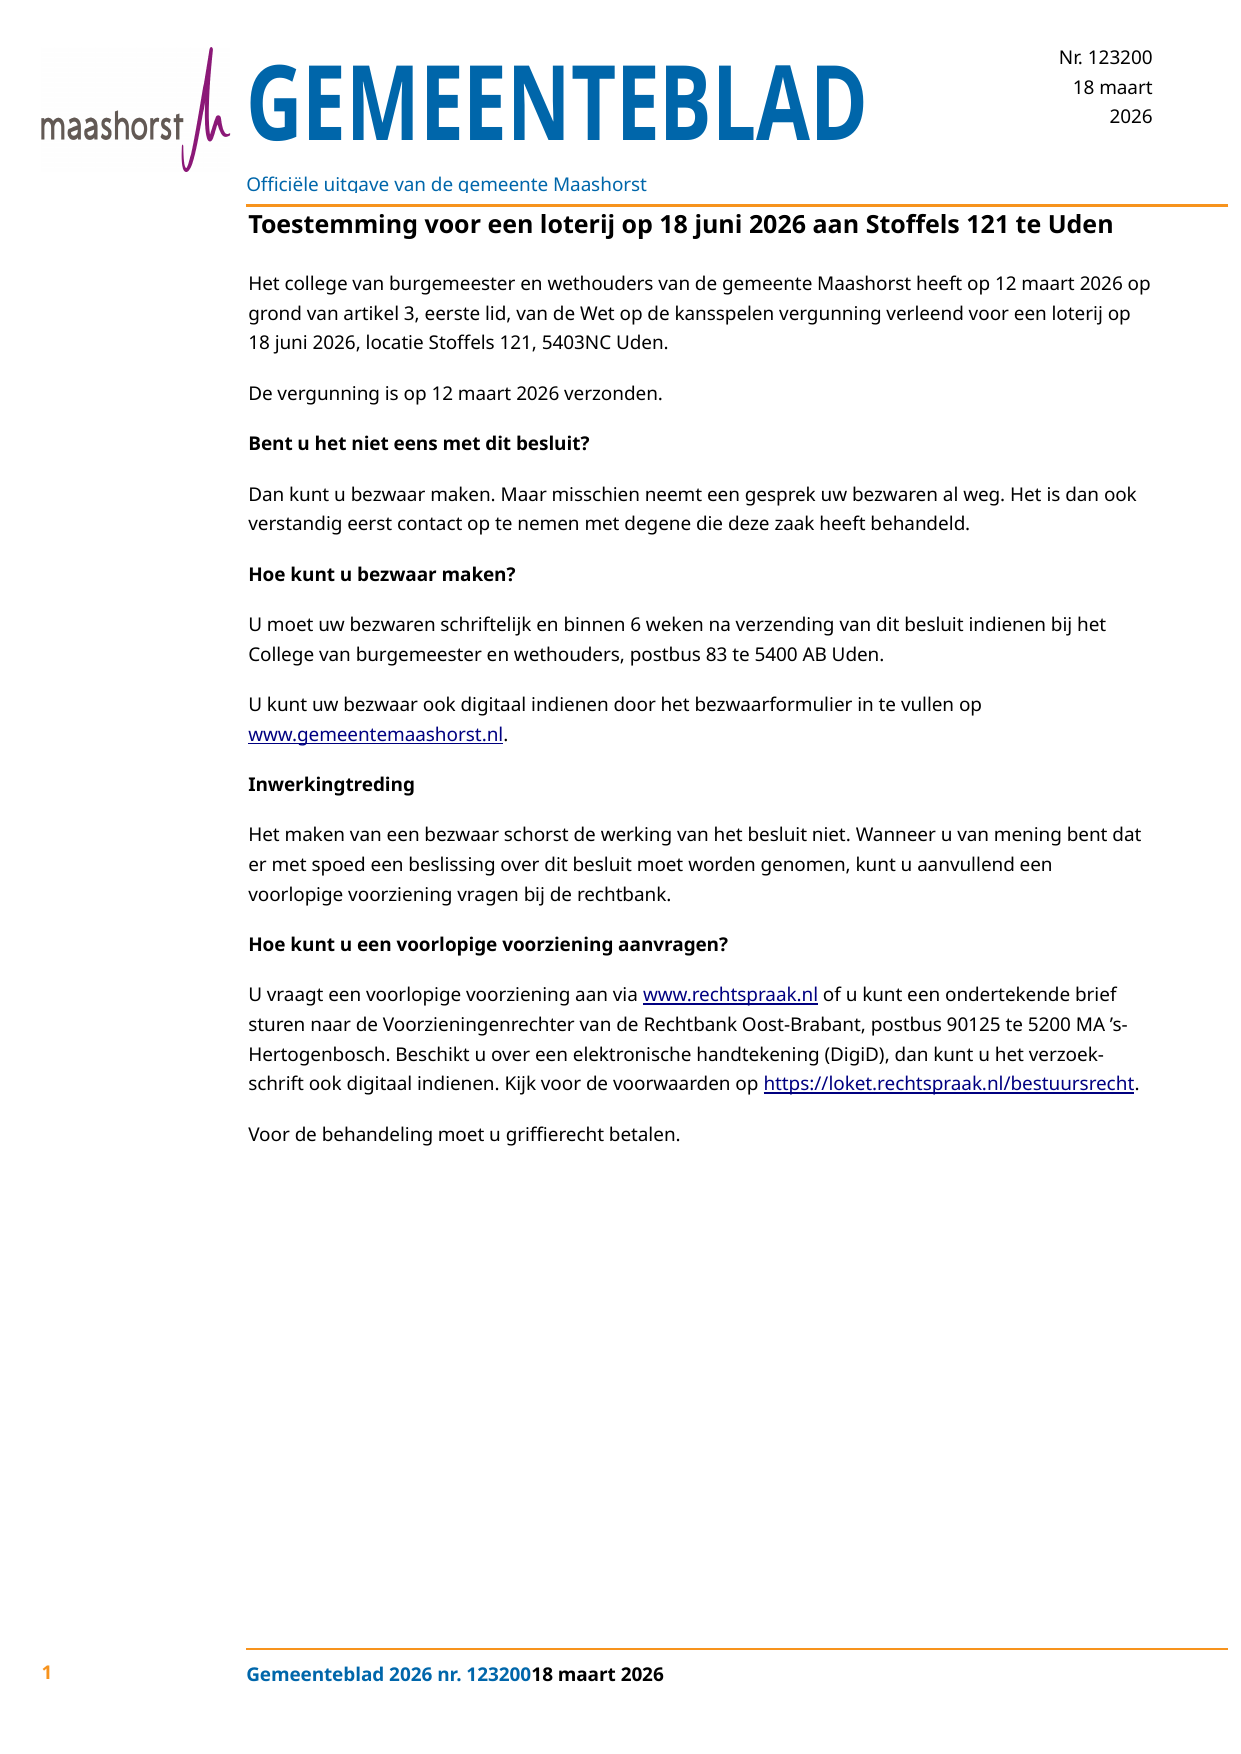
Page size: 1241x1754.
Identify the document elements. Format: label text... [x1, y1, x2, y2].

text Het maken van een bezwaar schorst de werking van het besluit niet. Wanneer u van mening bent dat er met spoed een beslissing over dit besluit moet worden genomen, kunt u aanvullend een voorlopige voorziening vragen bij de rechtbank. [248, 822, 1152, 906]
text U vraagt een voorlopige voorziening aan via www.rechtspraak.nl of u kunt een ondertekende brief sturen naar de Voorzieningenrechter van de Rechtbank Oost-Brabant, postbus 90125 te 5200 MA ’s-Hertogenbosch. Beschikt u over een elektronische handtekening (DigiD), dan kunt u het verzoek-schrift ook digitaal indienen. Kijk voor de voorwaarden op https://loket.rechtspraak.nl/bestuursrecht. [248, 982, 1152, 1096]
text De vergunning is op 12 maart 2026 verzonden. [248, 380, 1152, 406]
text Dan kunt u bezwaar maken. Maar misschien neemt een gesprek uw bezwaren al weg. Het is dan ook verstandig eerst contact op te nemen met degene die deze zaak heeft behandeld. [248, 481, 1152, 536]
text Hoe kunt u een voorlopige voorziening aanvragen? [248, 931, 1152, 957]
text Het college van burgemeester en wethouders van de gemeente Maashorst heeft op 12 maart 2026 op grond van artikel 3, eerste lid, van de Wet op de kansspelen vergunning verleend voor een loterij op 18 juni 2026, locatie Stoffels 121, 5403NC Uden. [248, 270, 1152, 355]
text Hoe kunt u bezwaar maken? [248, 561, 1152, 586]
text Bent u het niet eens met dit besluit? [248, 430, 1152, 456]
text U moet uw bezwaren schriftelijk en binnen 6 weken na verzending van dit besluit indienen bij het College van burgemeester en wethouders, postbus 83 te 5400 AB Uden. [248, 611, 1152, 666]
text Toestemming voor een loterij op 18 juni 2026 aan Stoffels 121 te Uden [248, 207, 1152, 241]
text Voor de behandeling moet u griffierecht betalen. [248, 1121, 1152, 1146]
text Inwerkingtreding [248, 771, 1152, 797]
picture [41, 47, 231, 172]
text U kunt uw bezwaar ook digitaal indienen door het bezwaarformulier in te vullen op www.gemeentemaashorst.nl. [248, 691, 1152, 746]
